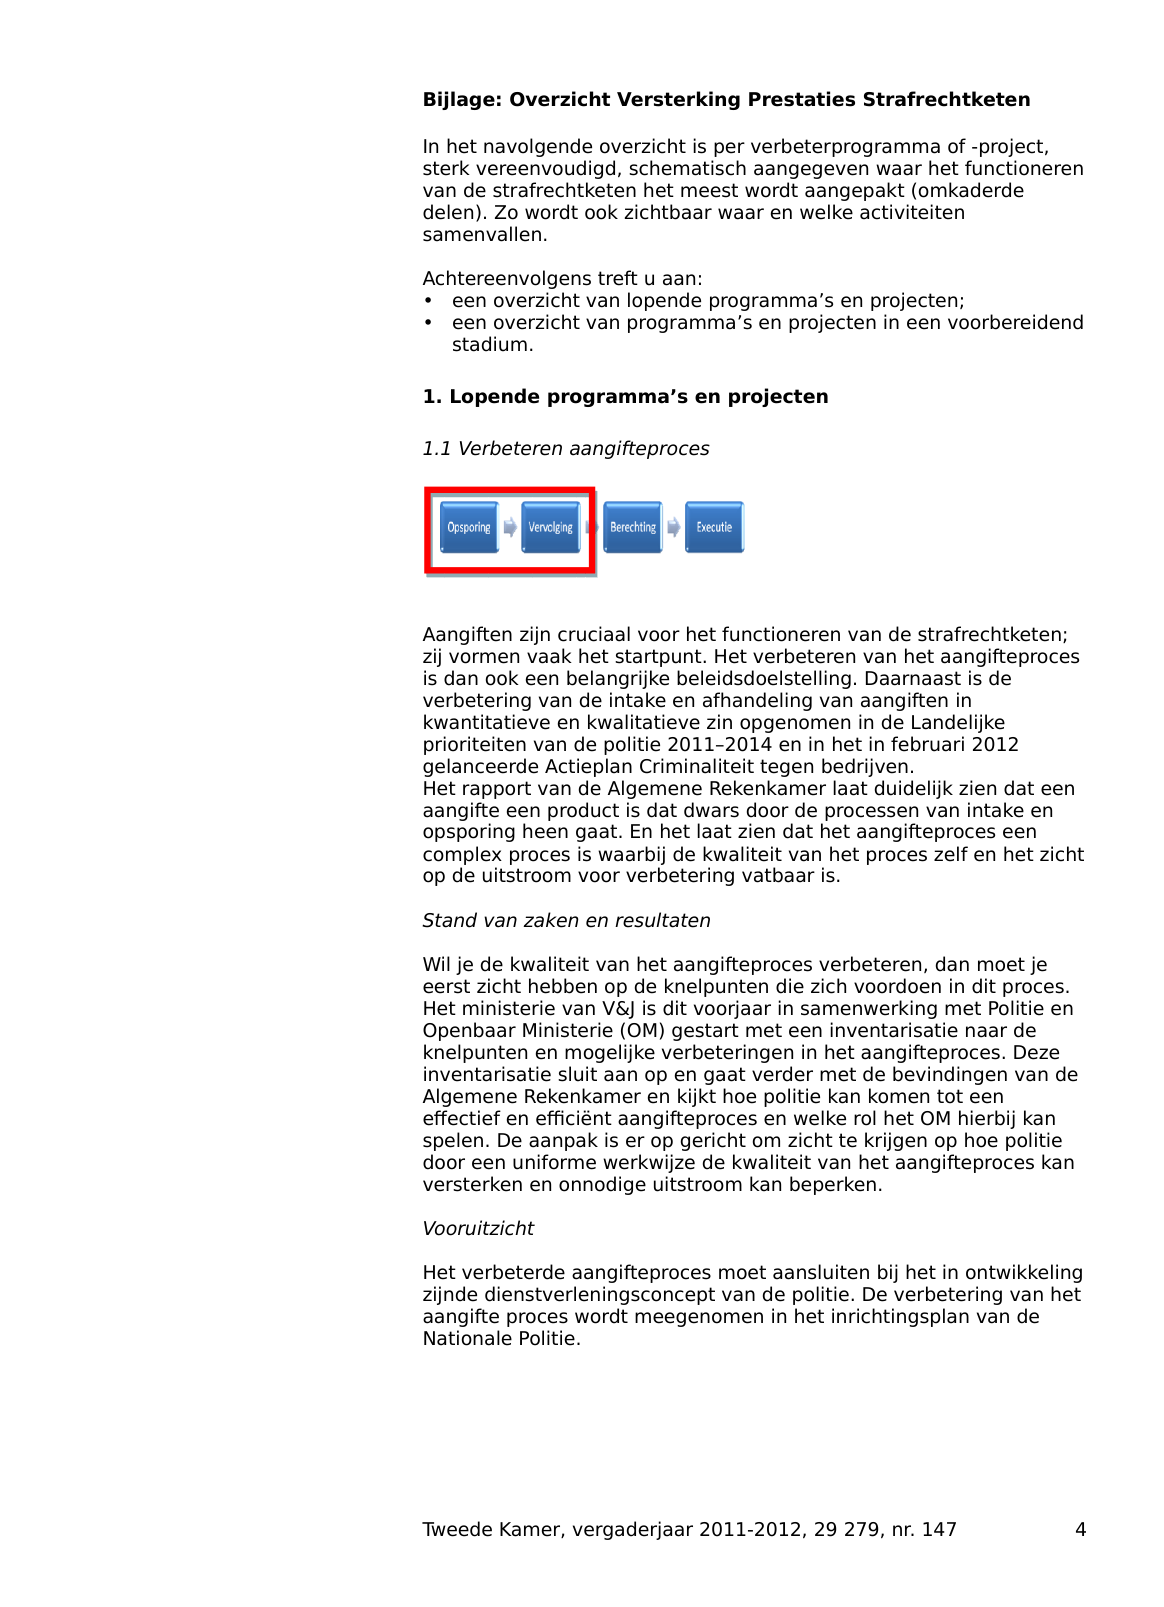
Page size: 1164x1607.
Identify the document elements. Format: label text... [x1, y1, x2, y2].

text Achtereenvolgens treft u aan: [422, 268, 1087, 290]
picture [422, 485, 748, 580]
text Aangiften zijn cruciaal voor het functioneren van de strafrechtketen; zij vormen vaak het startpunt. Het verbeteren van het aangifteproces is dan ook een belangrijke beleidsdoelstelling. Daarnaast is de verbetering van de intake en afhandeling van aangiften in kwantitatieve en kwalitatieve zin opgenomen in de Landelijke prioriteiten van de politie 2011–2014 en in het in februari 2012 gelanceerde Actieplan Criminaliteit tegen bedrijven. [422, 624, 1087, 777]
subtitle Vooruitzicht [422, 1218, 1087, 1240]
subtitle 1.1 Verbeteren aangifteproces [422, 438, 1087, 460]
text Wil je de kwaliteit van het aangifteproces verbeteren, dan moet je eerst zicht hebben op de knelpunten die zich voordoen in dit proces. Het ministerie van V&J is dit voorjaar in samenwerking met Politie en Openbaar Ministerie (OM) gestart met een inventarisatie naar de knelpunten en mogelijke verbeteringen in het aangifteproces. Deze inventarisatie sluit aan op en gaat verder met de bevindingen van de Algemene Rekenkamer en kijkt hoe politie kan komen tot een effectief en efficiënt aangifteproces en welke rol het OM hierbij kan spelen. De aanpak is er op gericht om zicht te krijgen op hoe politie door een uniforme werkwijze de kwaliteit van het aangifteproces kan versterken en onnodige uitstroom kan beperken. [422, 954, 1087, 1196]
subtitle Bijlage: Overzicht Versterking Prestaties Strafrechtketen [77, 89, 1087, 111]
subtitle Stand van zaken en resultaten [422, 909, 1087, 932]
text • een overzicht van lopende programma’s en projecten; [422, 290, 1087, 312]
text In het navolgende overzicht is per verbeterprogramma of -project, sterk vereenvoudigd, schematisch aangegeven waar het functioneren van de strafrechtketen het meest wordt aangepakt (omkaderde delen). Zo wordt ook zichtbaar waar en welke activiteiten samenvallen. [422, 136, 1087, 246]
text Het rapport van de Algemene Rekenkamer laat duidelijk zien dat een aangifte een product is dat dwars door de processen van intake en opsporing heen gaat. En het laat zien dat het aangifteproces een complex proces is waarbij de kwaliteit van het proces zelf en het zicht op de uitstroom voor verbetering vatbaar is. [422, 777, 1087, 887]
subtitle 1. Lopende programma’s en projecten [422, 386, 1087, 408]
text • een overzicht van programma’s en projecten in een voorbereidend stadium. [422, 312, 1087, 356]
text Het verbeterde aangifteproces moet aansluiten bij het in ontwikkeling zijnde dienstverleningsconcept van de politie. De verbetering van het aangifte proces wordt meegenomen in het inrichtingsplan van de Nationale Politie. [422, 1262, 1087, 1350]
